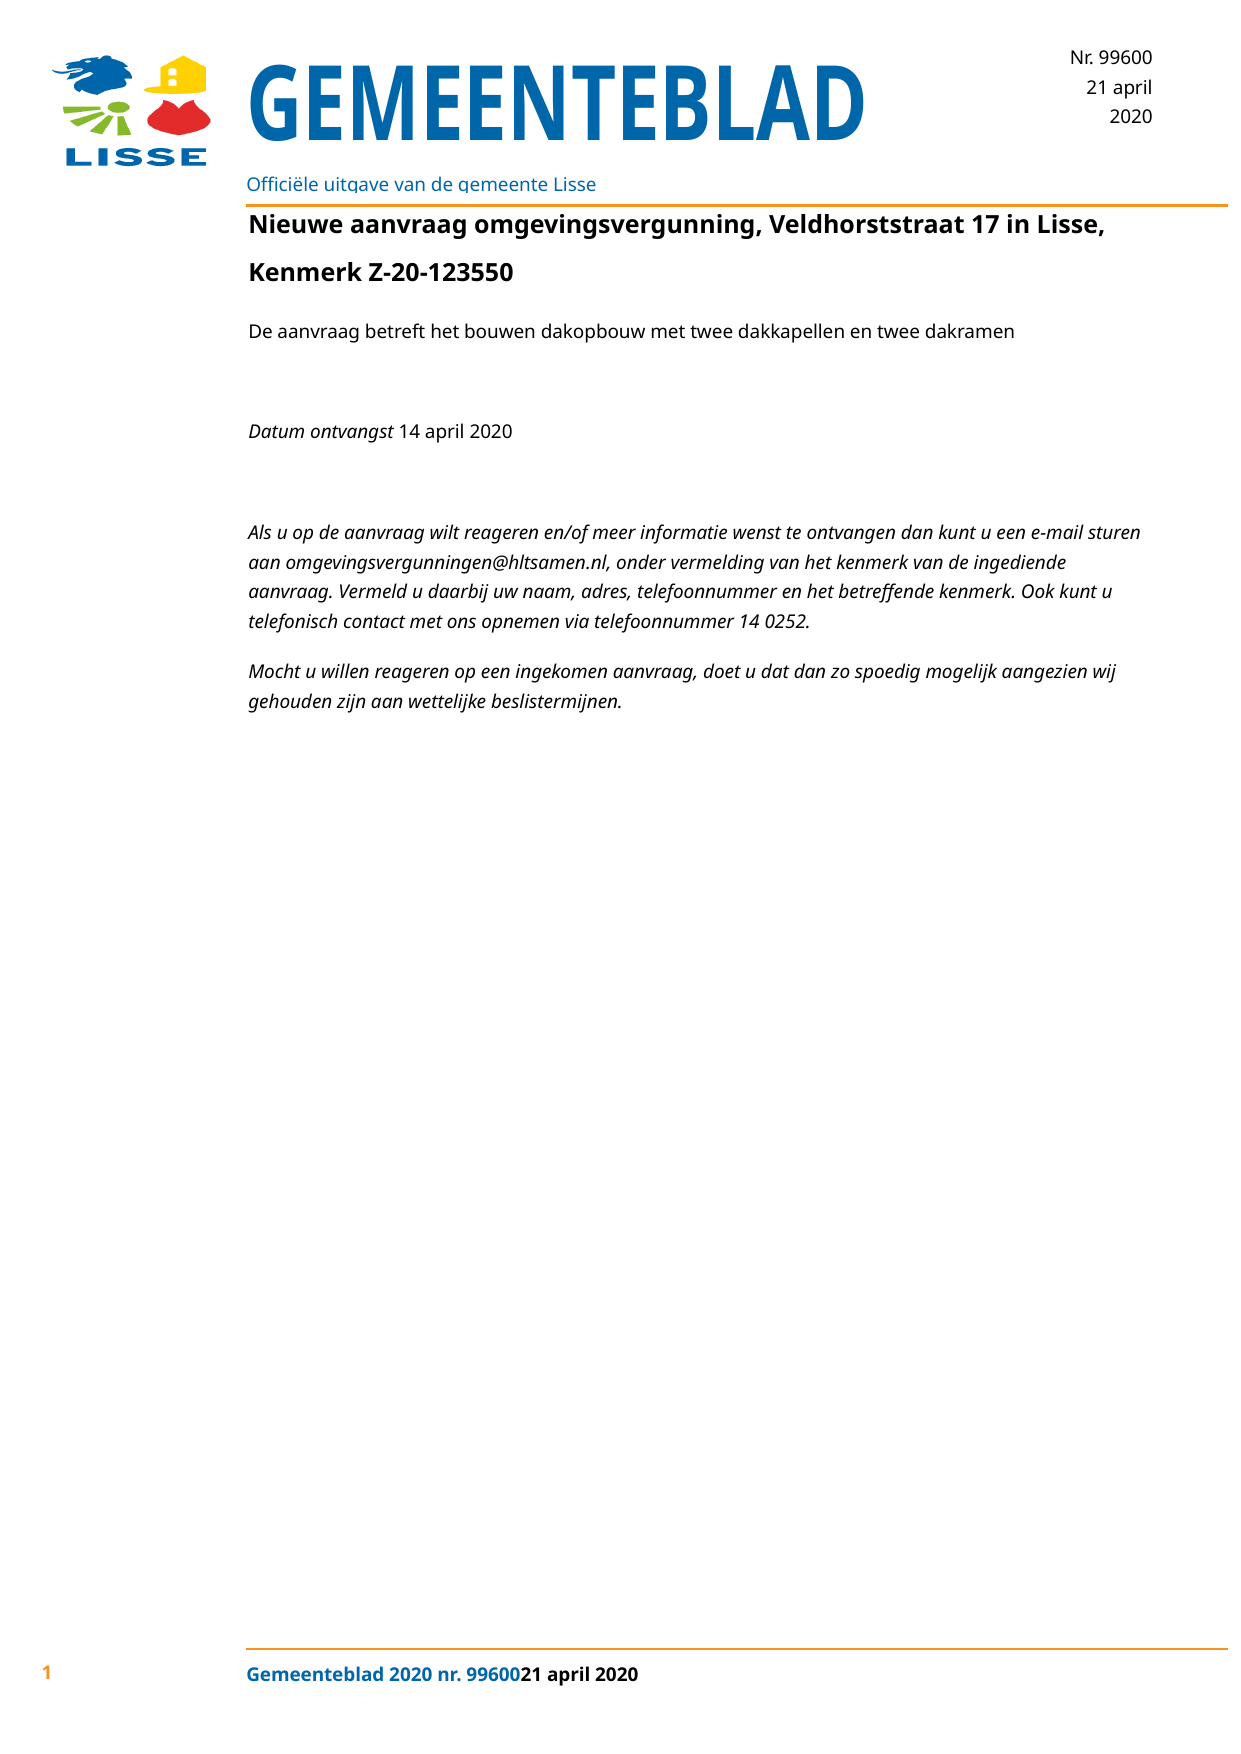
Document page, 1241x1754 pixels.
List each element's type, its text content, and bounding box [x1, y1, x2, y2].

text Nieuwe aanvraag omgevingsvergunning, Veldhorststraat 17 in Lisse, Kenmerk Z-20-123550 [248, 207, 1152, 288]
text De aanvraag betreft het bouwen dakopbouw met twee dakkapellen en twee dakramen [248, 318, 1152, 344]
text Datum ontvangst 14 april 2020 [248, 419, 1152, 444]
text Mocht u willen reageren op een ingekomen aanvraag, doet u dat dan zo spoedig mogelijk aangezien wij gehouden zijn aan wettelijke beslistermijnen. [248, 659, 1152, 714]
picture [41, 47, 231, 172]
text Als u op de aanvraag wilt reageren en/of meer informatie wenst te ontvangen dan kunt u een e-mail sturen aan omgevingsvergunningen@hltsamen.nl, onder vermelding van het kenmerk van de ingediende aanvraag. Vermeld u daarbij uw naam, adres, telefoonnummer en het betreffende kenmerk. Ook kunt u telefonisch contact met ons opnemen via telefoonnummer 14 0252. [248, 519, 1152, 634]
